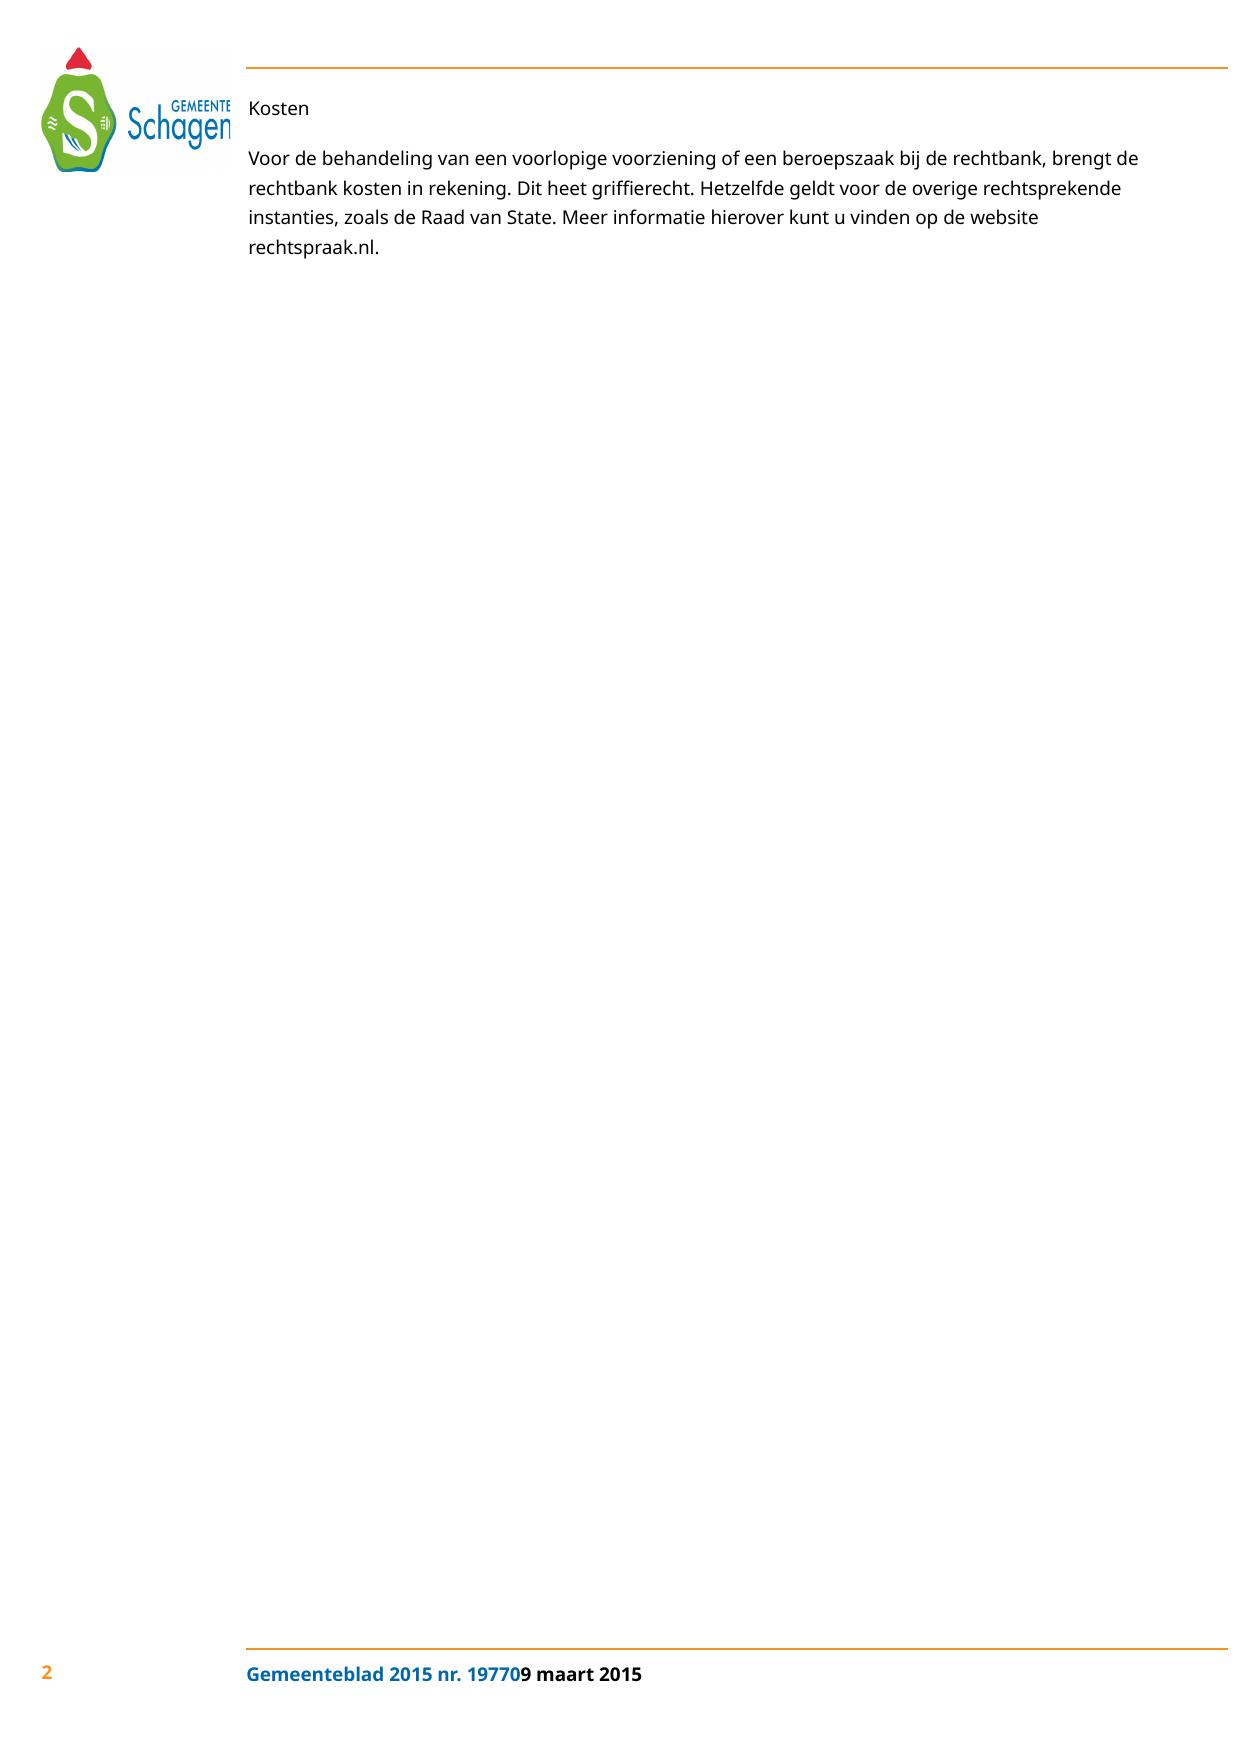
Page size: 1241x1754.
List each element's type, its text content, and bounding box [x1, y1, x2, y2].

text Kosten [248, 95, 1152, 121]
picture [41, 47, 231, 172]
text Voor de behandeling van een voorlopige voorziening of een beroepszaak bij de rechtbank, brengt de rechtbank kosten in rekening. Dit heet griffierecht. Hetzelfde geldt voor de overige rechtsprekende instanties, zoals de Raad van State. Meer informatie hierover kunt u vinden op de website rechtspraak.nl. [248, 145, 1152, 260]
